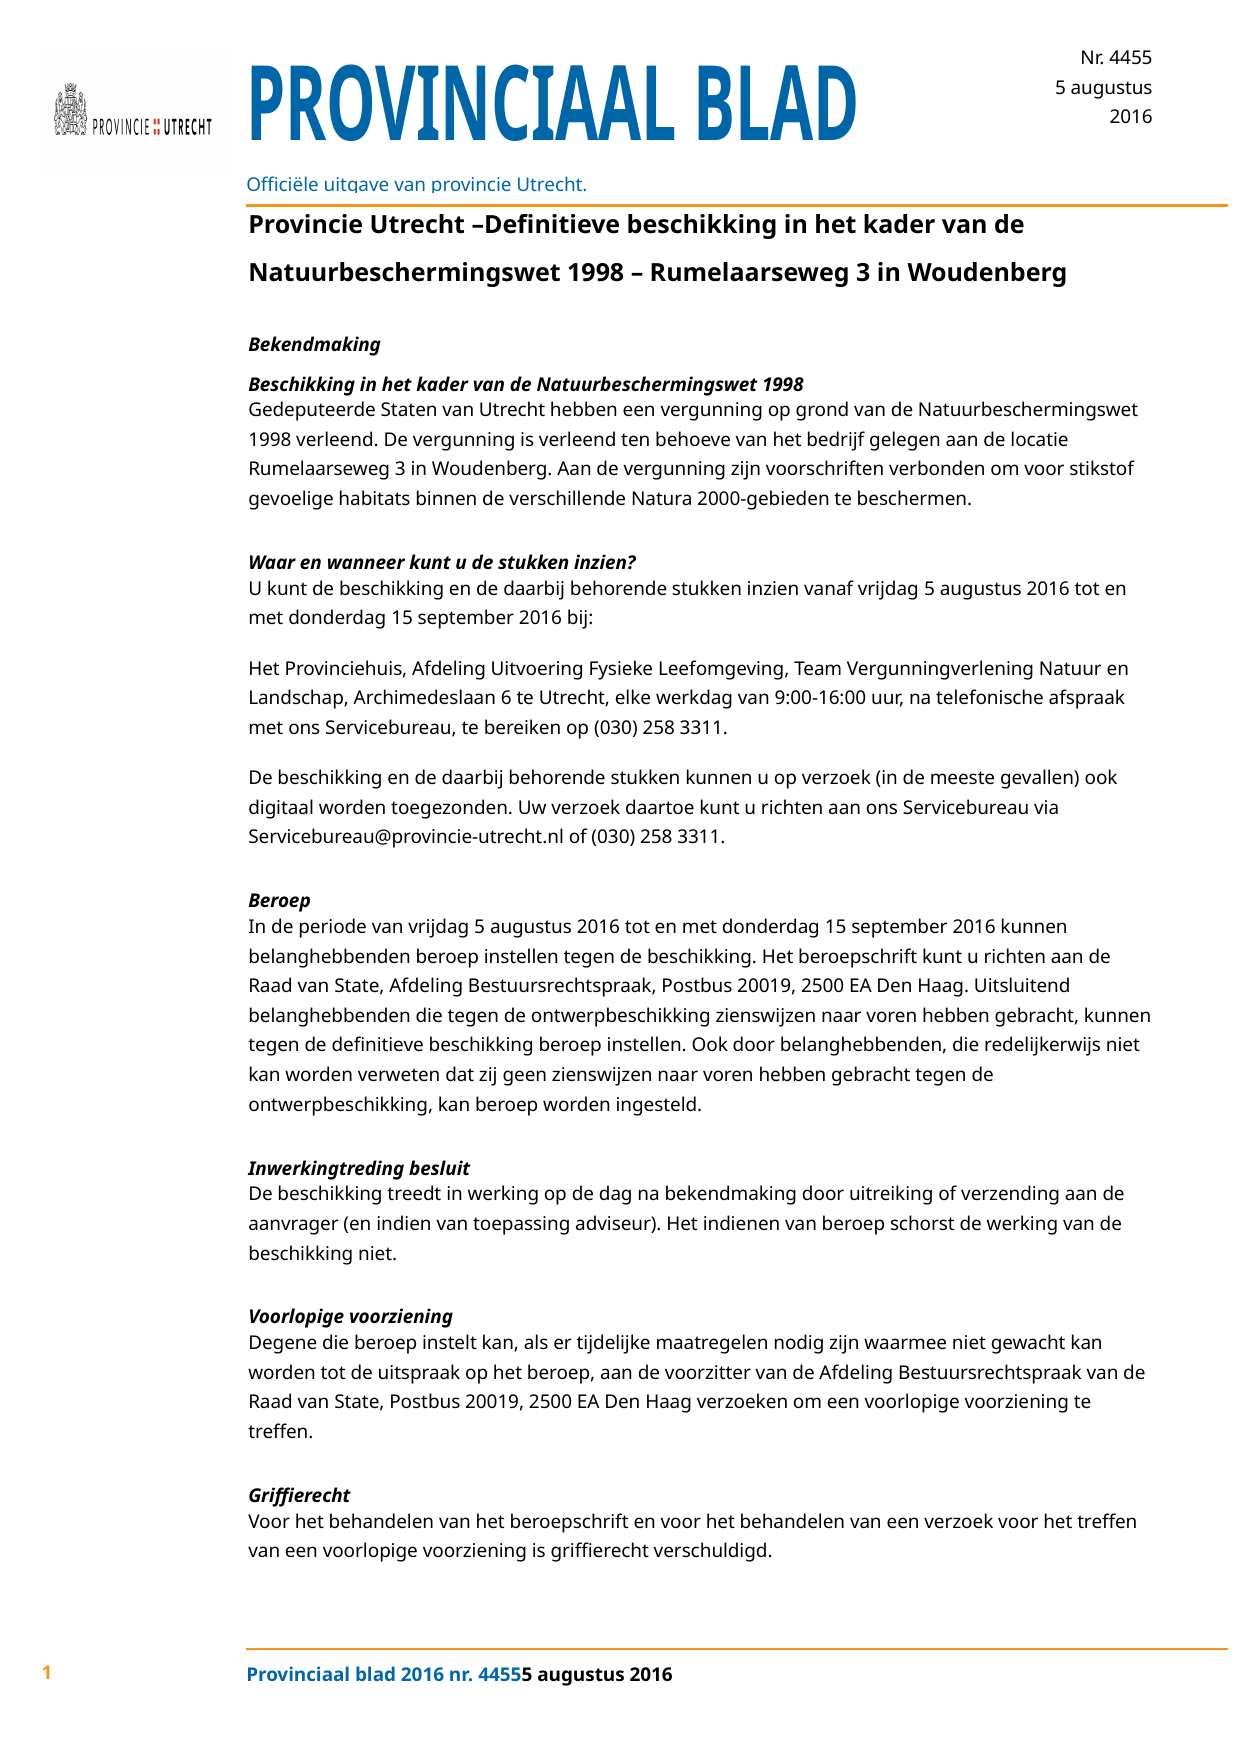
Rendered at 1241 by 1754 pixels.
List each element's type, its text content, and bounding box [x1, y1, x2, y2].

text Het Provinciehuis, Afdeling Uitvoering Fysieke Leefomgeving, Team Vergunningverlening Natuur en Landschap, Archimedeslaan 6 te Utrecht, elke werkdag van 9:00-16:00 uur, na telefonische afspraak met ons Servicebureau, te bereiken op (030) 258 3311. [248, 655, 1152, 740]
picture [41, 47, 231, 172]
text De beschikking treedt in werking op de dag na bekendmaking door uitreiking of verzending aan de aanvrager (en indien van toepassing adviseur). Het indienen van beroep schorst de werking van de beschikking niet. [248, 1181, 1152, 1265]
text Beroep [248, 888, 1152, 913]
text De beschikking en de daarbij behorende stukken kunnen u op verzoek (in de meeste gevallen) ook digitaal worden toegezonden. Uw verzoek daartoe kunt u richten aan ons Servicebureau via Servicebureau@provincie-utrecht.nl of (030) 258 3311. [248, 764, 1152, 849]
text Inwerkingtreding besluit [248, 1155, 1152, 1181]
text Voorlopige voorziening [248, 1304, 1152, 1329]
text Griffierecht [248, 1482, 1152, 1508]
text Waar en wanneer kunt u de stukken inzien? [248, 549, 1152, 575]
text Provincie Utrecht –Definitieve beschikking in het kader van de Natuurbeschermingswet 1998 – Rumelaarseweg 3 in Woudenberg [248, 207, 1152, 288]
text Beschikking in het kader van de Natuurbeschermingswet 1998 [248, 371, 1152, 396]
text Bekendmaking [248, 331, 1152, 357]
text Gedeputeerde Staten van Utrecht hebben een vergunning op grond van de Natuurbeschermingswet 1998 verleend. De vergunning is verleend ten behoeve van het bedrijf gelegen aan de locatie Rumelaarseweg 3 in Woudenberg. Aan de vergunning zijn voorschriften verbonden om voor stikstof gevoelige habitats binnen de verschillende Natura 2000-gebieden te beschermen. [248, 396, 1152, 511]
text Degene die beroep instelt kan, als er tijdelijke maatregelen nodig zijn waarmee niet gewacht kan worden tot de uitspraak op het beroep, aan de voorzitter van de Afdeling Bestuursrechtspraak van de Raad van State, Postbus 20019, 2500 EA Den Haag verzoeken om een voorlopige voorziening te treffen. [248, 1329, 1152, 1444]
text In de periode van vrijdag 5 augustus 2016 tot en met donderdag 15 september 2016 kunnen belanghebbenden beroep instellen tegen de beschikking. Het beroepschrift kunt u richten aan de Raad van State, Afdeling Bestuursrechtspraak, Postbus 20019, 2500 EA Den Haag. Uitsluitend belanghebbenden die tegen de ontwerpbeschikking zienswijzen naar voren hebben gebracht, kunnen tegen de definitieve beschikking beroep instellen. Ook door belanghebbenden, die redelijkerwijs niet kan worden verweten dat zij geen zienswijzen naar voren hebben gebracht tegen de ontwerpbeschikking, kan beroep worden ingesteld. [248, 913, 1152, 1117]
text Voor het behandelen van het beroepschrift en voor het behandelen van een verzoek voor het treffen van een voorlopige voorziening is griffierecht verschuldigd. [248, 1508, 1152, 1563]
text U kunt de beschikking en de daarbij behorende stukken inzien vanaf vrijdag 5 augustus 2016 tot en met donderdag 15 september 2016 bij: [248, 575, 1152, 630]
